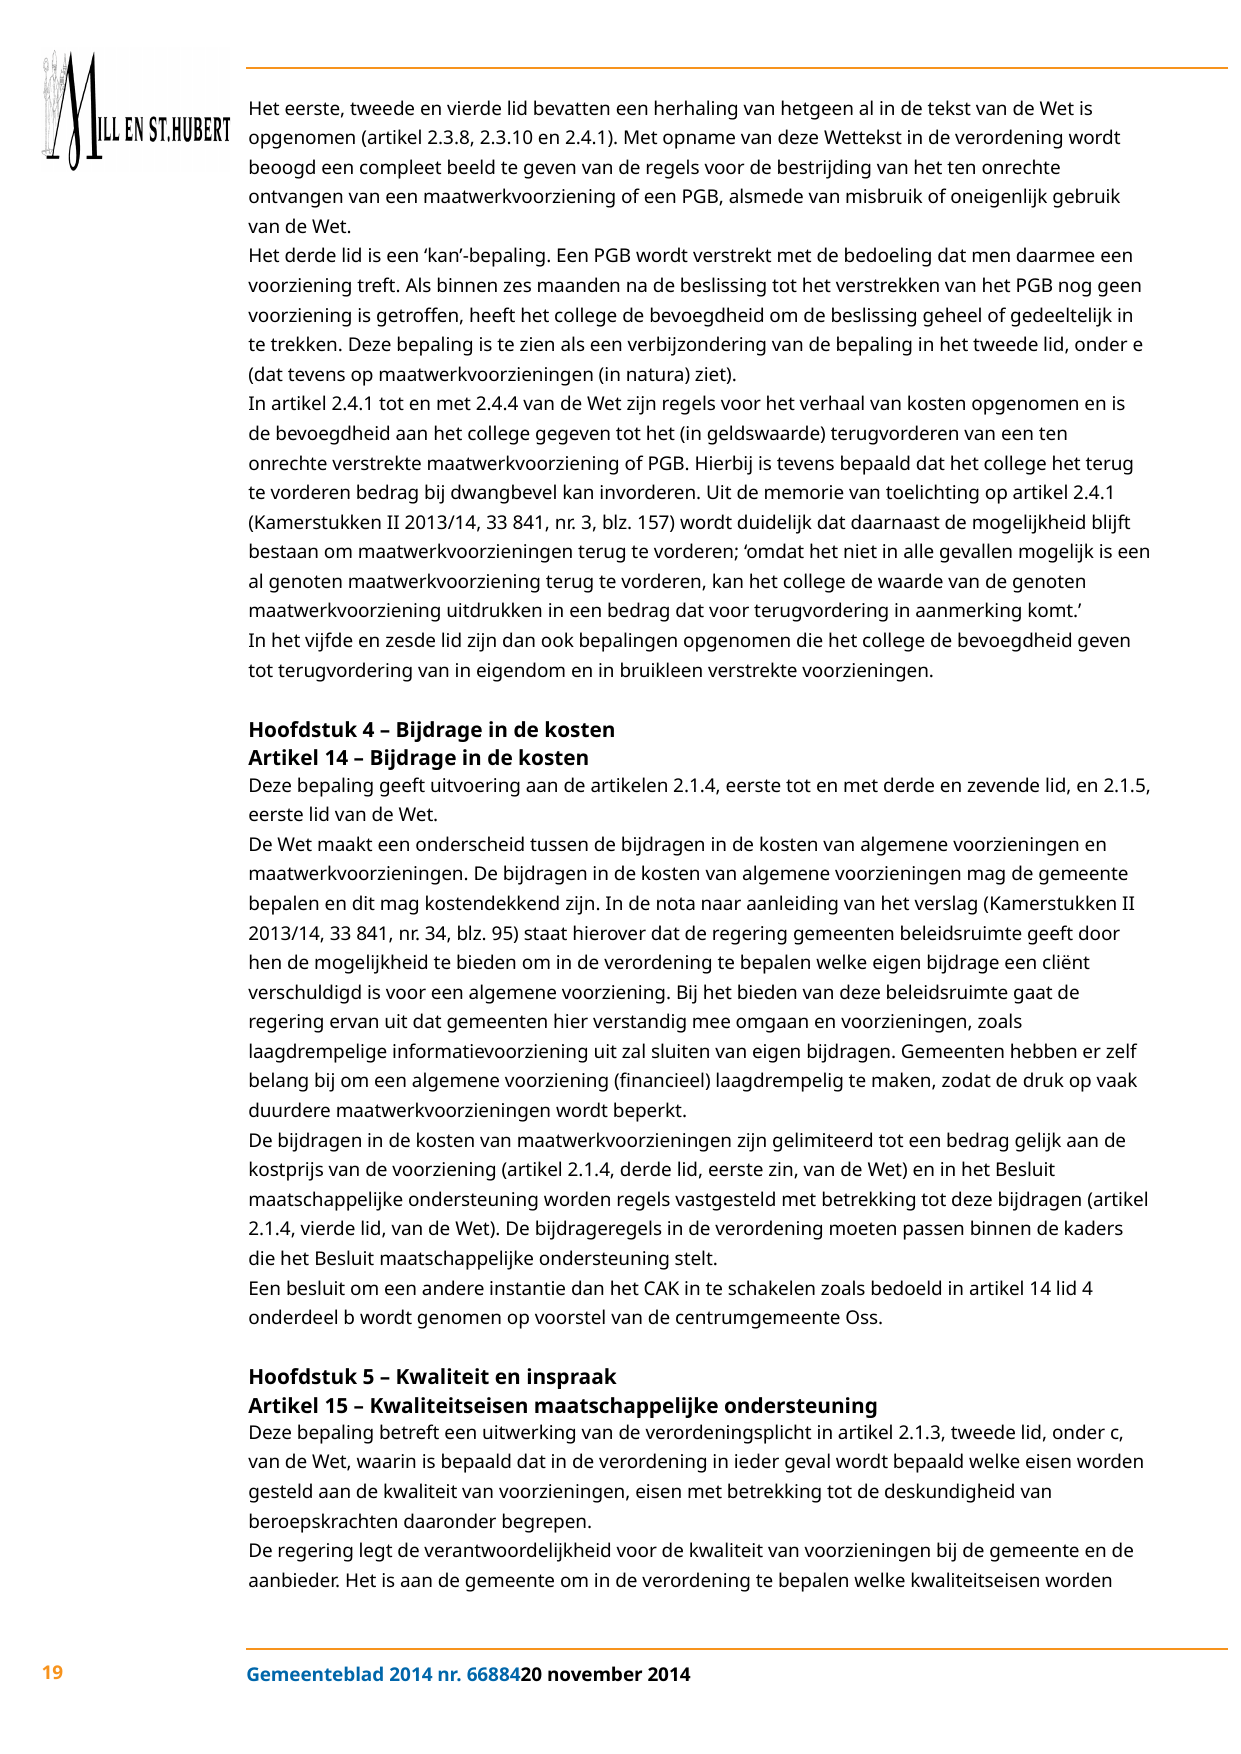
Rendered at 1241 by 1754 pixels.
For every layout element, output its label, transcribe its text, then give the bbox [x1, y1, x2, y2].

text De bijdragen in de kosten van maatwerkvoorzieningen zijn gelimiteerd tot een bedrag gelijk aan de kostprijs van de voorziening (artikel 2.1.4, derde lid, eerste zin, van de Wet) en in het Besluit maatschappelijke ondersteuning worden regels vastgesteld met betrekking tot deze bijdragen (artikel 2.1.4, vierde lid, van de Wet). De bijdrageregels in de verordening moeten passen binnen de kaders die het Besluit maatschappelijke ondersteuning stelt. [248, 1127, 1152, 1271]
text De Wet maakt een onderscheid tussen de bijdragen in de kosten van algemene voorzieningen en maatwerkvoorzieningen. De bijdragen in de kosten van algemene voorzieningen mag de gemeente bepalen en dit mag kostendekkend zijn. In de nota naar aanleiding van het verslag (Kamerstukken II 2013/14, 33 841, nr. 34, blz. 95) staat hierover dat de regering gemeenten beleidsruimte geeft door hen de mogelijkheid te bieden om in de verordening te bepalen welke eigen bijdrage een cliënt verschuldigd is voor een algemene voorziening. Bij het bieden van deze beleidsruimte gaat de regering ervan uit dat gemeenten hier verstandig mee omgaan en voorzieningen, zoals laagdrempelige informatievoorziening uit zal sluiten van eigen bijdragen. Gemeenten hebben er zelf belang bij om een algemene voorziening (financieel) laagdrempelig te maken, zodat de druk op vaak duurdere maatwerkvoorzieningen wordt beperkt. [248, 831, 1152, 1123]
text Deze bepaling geeft uitvoering aan de artikelen 2.1.4, eerste tot en met derde en zevende lid, en 2.1.5, eerste lid van de Wet. [248, 772, 1152, 827]
text Artikel 14 – Bijdrage in de kosten [248, 743, 1152, 772]
text Artikel 15 – Kwaliteitseisen maatschappelijke ondersteuning [248, 1391, 1152, 1419]
text De regering legt de verantwoordelijkheid voor de kwaliteit van voorzieningen bij de gemeente en de aanbieder. Het is aan de gemeente om in de verordening te bepalen welke kwaliteitseisen worden [248, 1537, 1152, 1593]
text Een besluit om een andere instantie dan het CAK in te schakelen zoals bedoeld in artikel 14 lid 4 onderdeel b wordt genomen op voorstel van de centrumgemeente Oss. [248, 1275, 1152, 1330]
text In het vijfde en zesde lid zijn dan ook bepalingen opgenomen die het college de bevoegdheid geven tot terugvordering van in eigendom en in bruikleen verstrekte voorzieningen. [248, 627, 1152, 683]
picture [41, 47, 231, 172]
text Het derde lid is een ‘kan’-bepaling. Een PGB wordt verstrekt met de bedoeling dat men daarmee een voorziening treft. Als binnen zes maanden na de beslissing tot het verstrekken van het PGB nog geen voorziening is getroffen, heeft het college de bevoegdheid om de beslissing geheel of gedeeltelijk in te trekken. Deze bepaling is te zien als een verbijzondering van de bepaling in het tweede lid, onder e (dat tevens op maatwerkvoorzieningen (in natura) ziet). [248, 243, 1152, 387]
text Het eerste, tweede en vierde lid bevatten een herhaling van hetgeen al in de tekst van de Wet is opgenomen (artikel 2.3.8, 2.3.10 en 2.4.1). Met opname van deze Wettekst in de verordening wordt beoogd een compleet beeld te geven van de regels voor de bestrijding van het ten onrechte ontvangen van een maatwerkvoorziening of een PGB, alsmede van misbruik of oneigenlijk gebruik van de Wet. [248, 95, 1152, 239]
text In artikel 2.4.1 tot en met 2.4.4 van de Wet zijn regels voor het verhaal van kosten opgenomen en is de bevoegdheid aan het college gegeven tot het (in geldswaarde) terugvorderen van een ten onrechte verstrekte maatwerkvoorziening of PGB. Hierbij is tevens bepaald dat het college het terug te vorderen bedrag bij dwangbevel kan invorderen. Uit de memorie van toelichting op artikel 2.4.1 (Kamerstukken II 2013/14, 33 841, nr. 3, blz. 157) wordt duidelijk dat daarnaast de mogelijkheid blijft bestaan om maatwerkvoorzieningen terug te vorderen; ‘omdat het niet in alle gevallen mogelijk is een al genoten maatwerkvoorziening terug te vorderen, kan het college de waarde van de genoten maatwerkvoorziening uitdrukken in een bedrag dat voor terugvordering in aanmerking komt.’ [248, 391, 1152, 623]
text Hoofdstuk 4 – Bijdrage in de kosten [248, 715, 1152, 743]
text Deze bepaling betreft een uitwerking van de verordeningsplicht in artikel 2.1.3, tweede lid, onder c, van de Wet, waarin is bepaald dat in de verordening in ieder geval wordt bepaald welke eisen worden gesteld aan de kwaliteit van voorzieningen, eisen met betrekking tot de deskundigheid van beroepskrachten daaronder begrepen. [248, 1419, 1152, 1534]
text Hoofdstuk 5 – Kwaliteit en inspraak [248, 1362, 1152, 1391]
